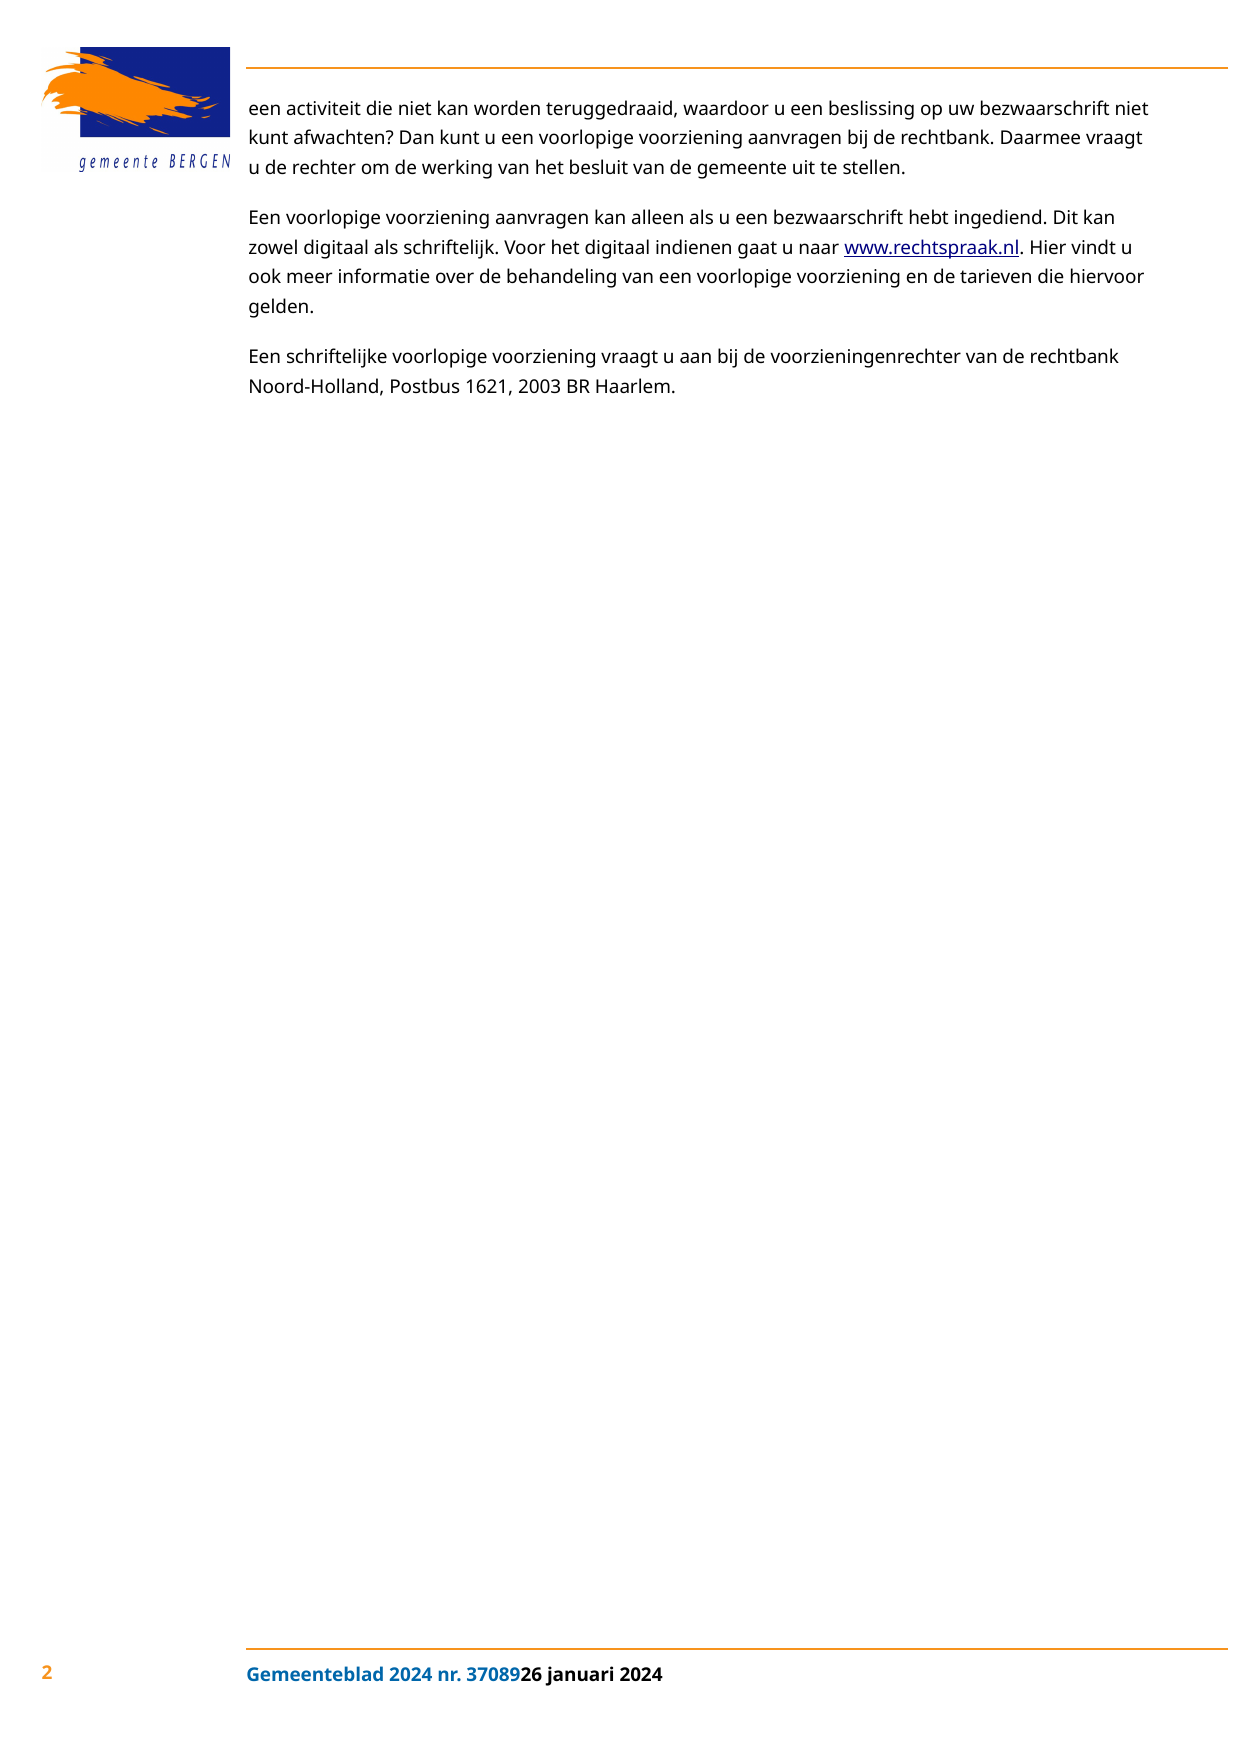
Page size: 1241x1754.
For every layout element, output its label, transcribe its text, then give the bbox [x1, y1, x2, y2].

text een activiteit die niet kan worden teruggedraaid, waardoor u een beslissing op uw bezwaarschrift niet kunt afwachten? Dan kunt u een voorlopige voorziening aanvragen bij de rechtbank. Daarmee vraagt u de rechter om de werking van het besluit van de gemeente uit te stellen. [248, 95, 1152, 180]
text Een schriftelijke voorlopige voorziening vraagt u aan bij de voorzieningenrechter van de rechtbank Noord-Holland, Postbus 1621, 2003 BR Haarlem. [248, 343, 1152, 399]
picture [41, 47, 231, 172]
text Een voorlopige voorziening aanvragen kan alleen als u een bezwaarschrift hebt ingediend. Dit kan zowel digitaal als schriftelijk. Voor het digitaal indienen gaat u naar www.rechtspraak.nl. Hier vindt u ook meer informatie over de behandeling van een voorlopige voorziening en de tarieven die hiervoor gelden. [248, 204, 1152, 319]
